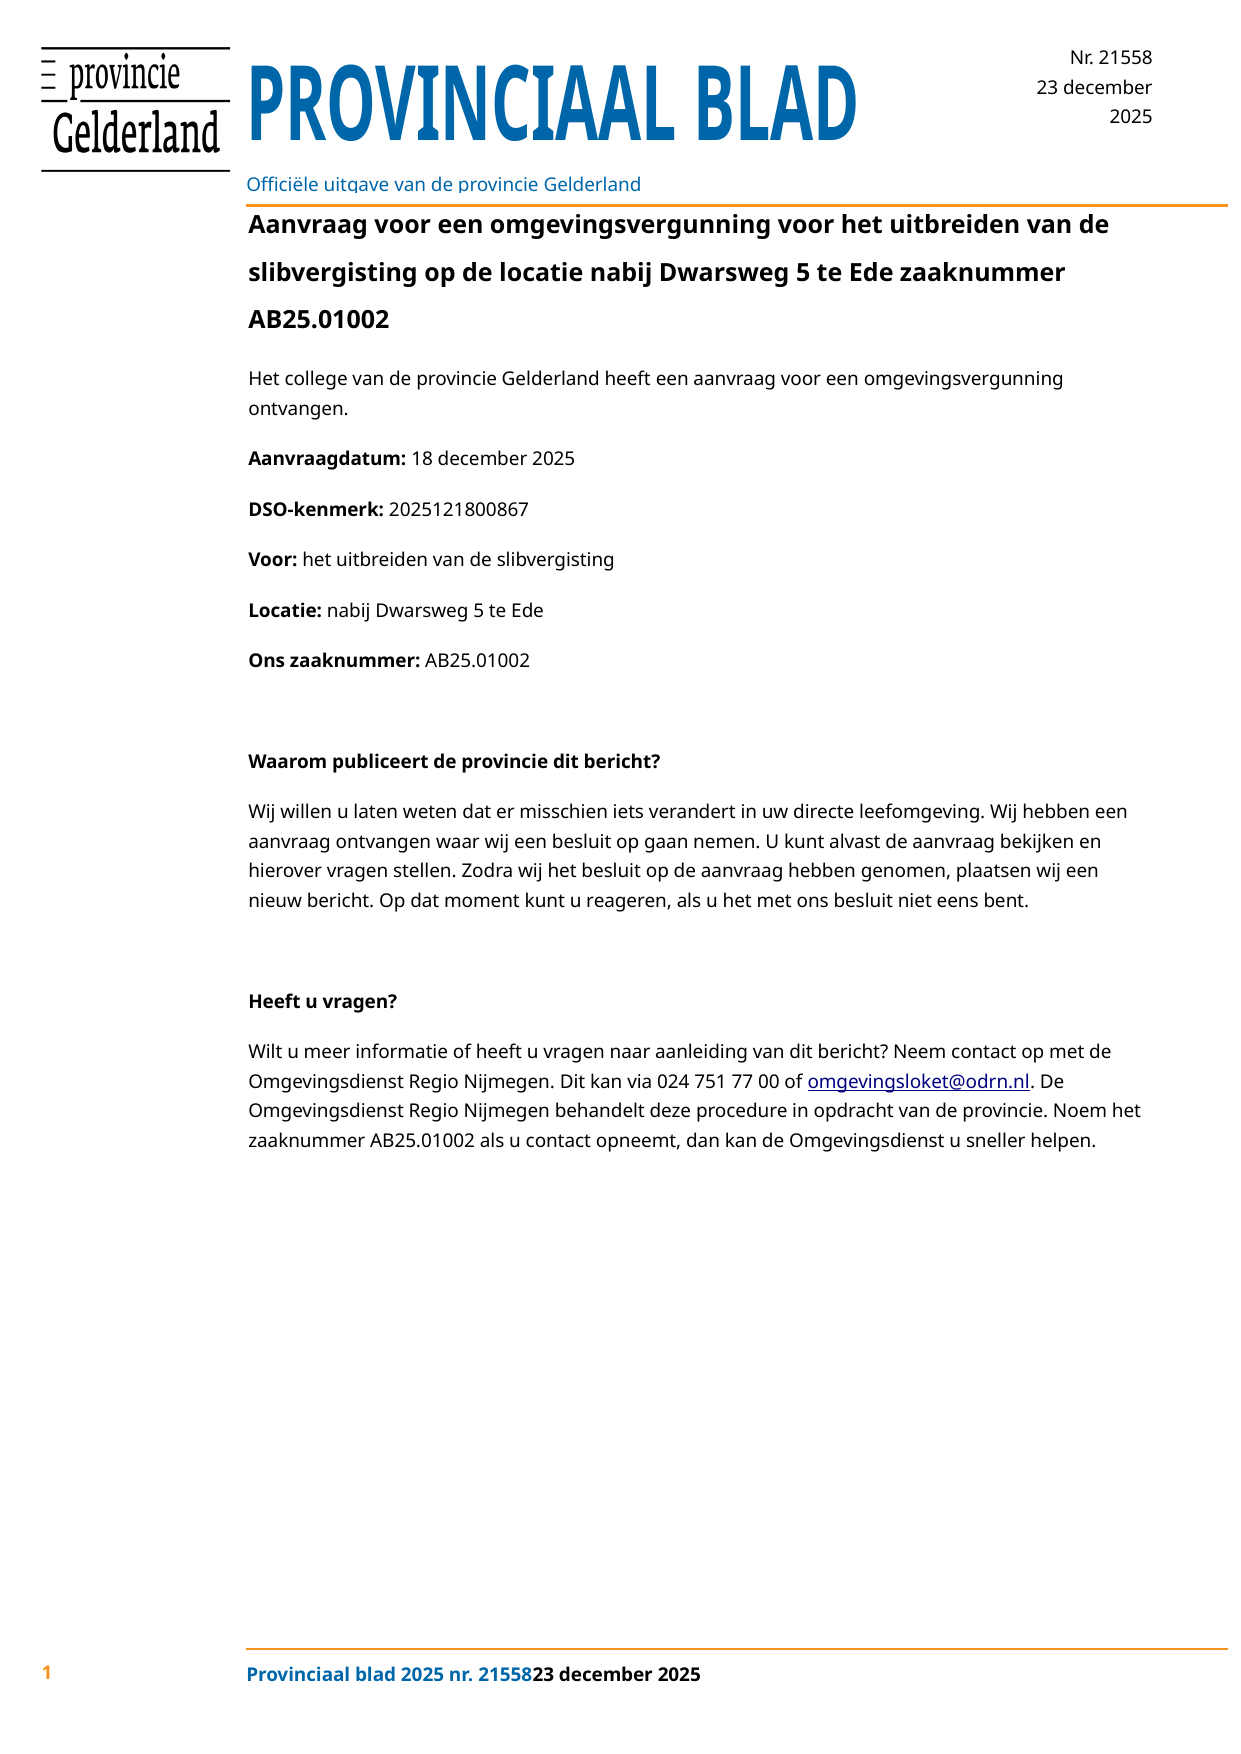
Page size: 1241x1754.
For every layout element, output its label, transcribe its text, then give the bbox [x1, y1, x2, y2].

text DSO-kenmerk: 2025121800867 [248, 496, 1152, 522]
text Aanvraag voor een omgevingsvergunning voor het uitbreiden van de slibvergisting op de locatie nabij Dwarsweg 5 te Ede zaaknummer AB25.01002 [248, 207, 1152, 336]
text Waarom publiceert de provincie dit bericht? [248, 748, 1152, 774]
text Ons zaaknummer: AB25.01002 [248, 647, 1152, 673]
text Aanvraagdatum: 18 december 2025 [248, 446, 1152, 471]
text Heeft u vragen? [248, 988, 1152, 1014]
text Wij willen u laten weten dat er misschien iets verandert in uw directe leefomgeving. Wij hebben een aanvraag ontvangen waar wij een besluit op gaan nemen. U kunt alvast de aanvraag bekijken en hierover vragen stellen. Zodra wij het besluit op de aanvraag hebben genomen, plaatsen wij een nieuw bericht. Op dat moment kunt u reageren, als u het met ons besluit niet eens bent. [248, 798, 1152, 913]
text Locatie: nabij Dwarsweg 5 te Ede [248, 597, 1152, 622]
text Wilt u meer informatie of heeft u vragen naar aanleiding van dit bericht? Neem contact op met de Omgevingsdienst Regio Nijmegen. Dit kan via 024 751 77 00 of omgevingsloket@odrn.nl. De Omgevingsdienst Regio Nijmegen behandelt deze procedure in opdracht van de provincie. Noem het zaaknummer AB25.01002 als u contact opneemt, dan kan de Omgevingsdienst u sneller helpen. [248, 1038, 1152, 1153]
text Voor: het uitbreiden van de slibvergisting [248, 546, 1152, 572]
picture [41, 47, 231, 172]
text Het college van de provincie Gelderland heeft een aanvraag voor een omgevingsvergunning ontvangen. [248, 366, 1152, 421]
